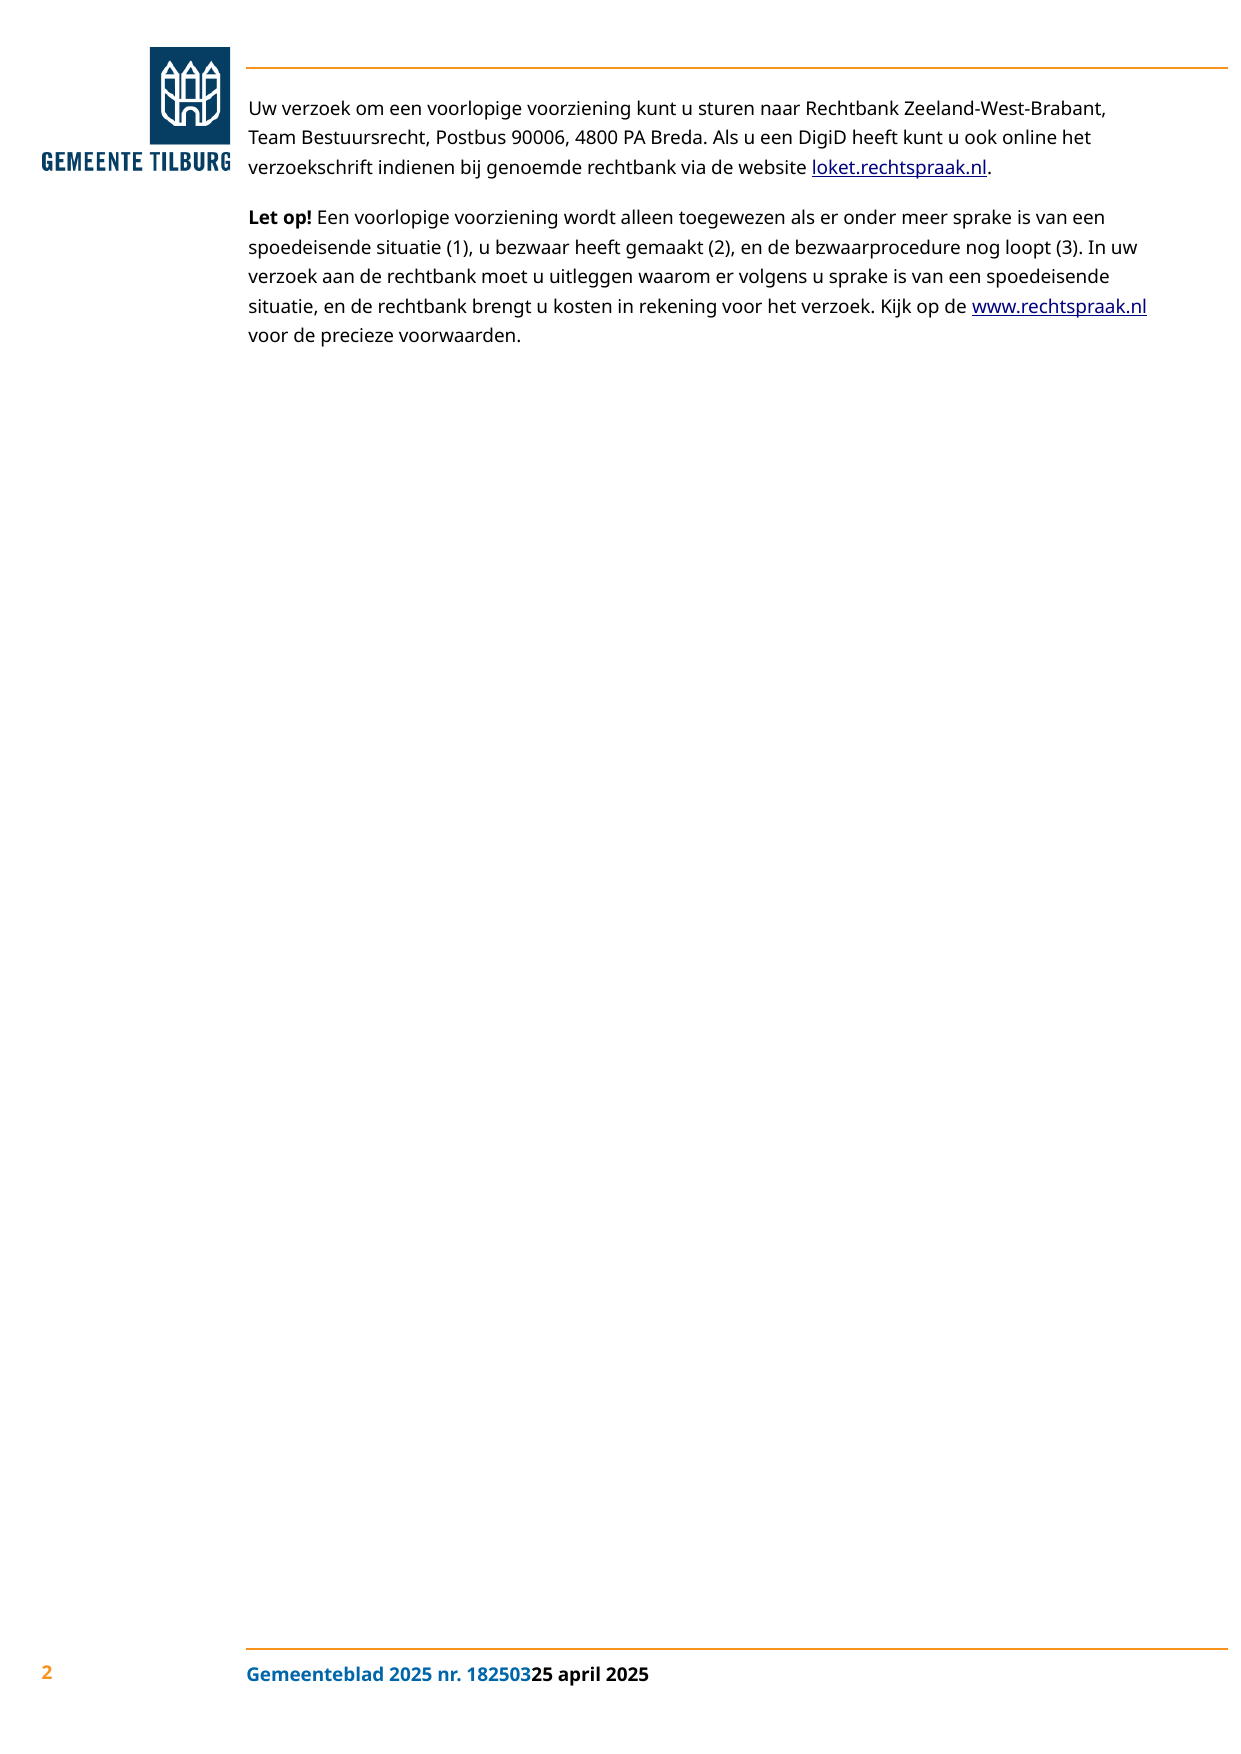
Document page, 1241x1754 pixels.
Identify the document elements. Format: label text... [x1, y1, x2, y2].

text Let op! Een voorlopige voorziening wordt alleen toegewezen als er onder meer sprake is van een spoedeisende situatie (1), u bezwaar heeft gemaakt (2), en de bezwaarprocedure nog loopt (3). In uw verzoek aan de rechtbank moet u uitleggen waarom er volgens u sprake is van een spoedeisende situatie, en de rechtbank brengt u kosten in rekening voor het verzoek. Kijk op de www.rechtspraak.nl voor de precieze voorwaarden. [248, 204, 1152, 348]
text Uw verzoek om een voorlopige voorziening kunt u sturen naar Rechtbank Zeeland-West-Brabant, Team Bestuursrecht, Postbus 90006, 4800 PA Breda. Als u een DigiD heeft kunt u ook online het verzoekschrift indienen bij genoemde rechtbank via de website loket.rechtspraak.nl. [248, 95, 1152, 180]
picture [41, 47, 231, 172]
